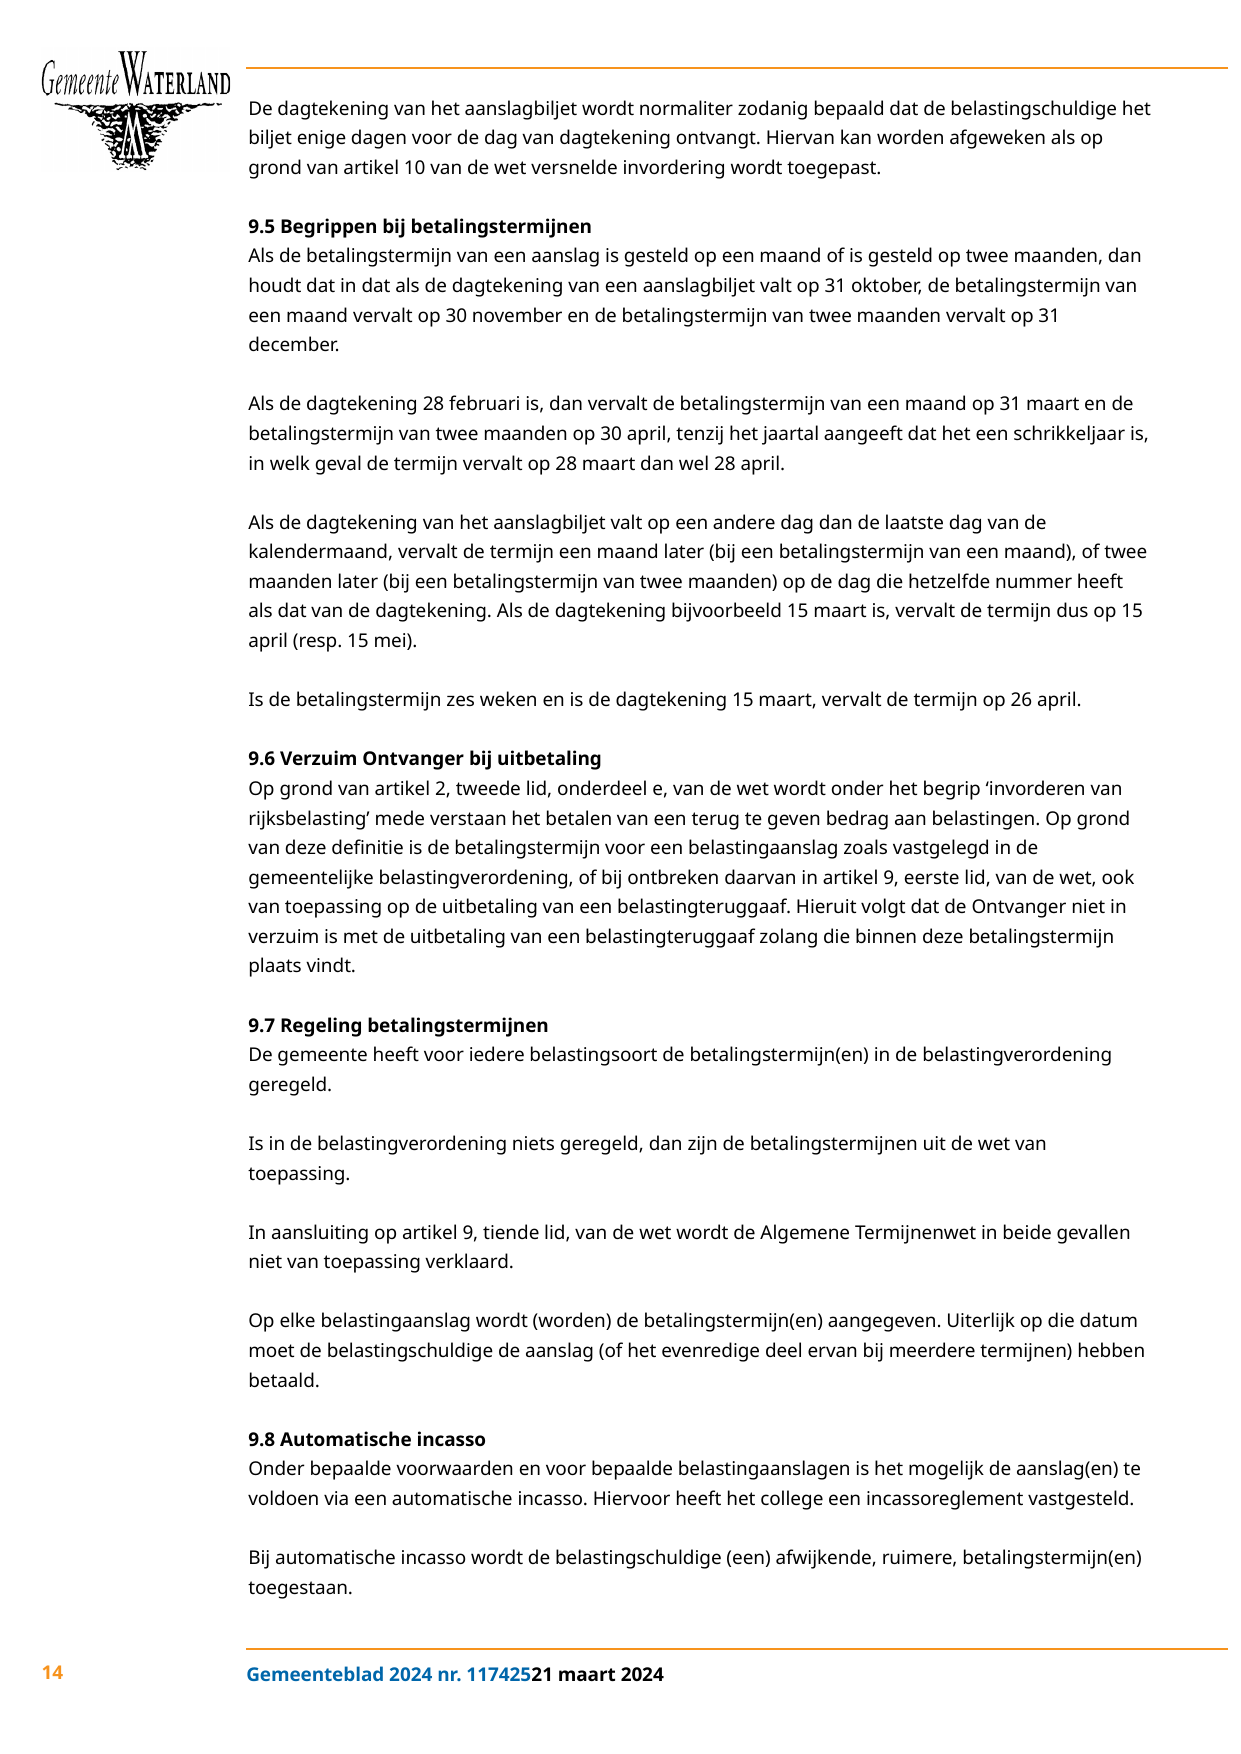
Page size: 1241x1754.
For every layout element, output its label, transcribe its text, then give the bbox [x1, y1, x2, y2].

text 9.5 Begrippen bij betalingstermijnen [248, 213, 1152, 239]
text De dagtekening van het aanslagbiljet wordt normaliter zodanig bepaald dat de belastingschuldige het biljet enige dagen voor de dag van dagtekening ontvangt. Hiervan kan worden afgeweken als op grond van artikel 10 van de wet versnelde invordering wordt toegepast. [248, 95, 1152, 180]
text Op elke belastingaanslag wordt (worden) de betalingstermijn(en) aangegeven. Uiterlijk op die datum moet de belastingschuldige de aanslag (of het evenredige deel ervan bij meerdere termijnen) hebben betaald. [248, 1308, 1152, 1393]
text In aansluiting op artikel 9, tiende lid, van de wet wordt de Algemene Termijnenwet in beide gevallen niet van toepassing verklaard. [248, 1219, 1152, 1274]
text Is in de belastingverordening niets geregeld, dan zijn de betalingstermijnen uit de wet van toepassing. [248, 1130, 1152, 1186]
picture [41, 47, 231, 172]
text De gemeente heeft voor iedere belastingsoort de betalingstermijn(en) in de belastingverordening geregeld. [248, 1041, 1152, 1097]
text Is de betalingstermijn zes weken en is de dagtekening 15 maart, vervalt de termijn op 26 april. [248, 686, 1152, 712]
text Als de dagtekening 28 februari is, dan vervalt de betalingstermijn van een maand op 31 maart en de betalingstermijn van twee maanden op 30 april, tenzij het jaartal aangeeft dat het een schrikkeljaar is, in welk geval de termijn vervalt op 28 maart dan wel 28 april. [248, 391, 1152, 476]
text 9.7 Regeling betalingstermijnen [248, 1012, 1152, 1038]
text Bij automatische incasso wordt de belastingschuldige (een) afwijkende, ruimere, betalingstermijn(en) toegestaan. [248, 1544, 1152, 1600]
text Op grond van artikel 2, tweede lid, onderdeel e, van de wet wordt onder het begrip ‘invorderen van rijksbelasting’ mede verstaan het betalen van een terug te geven bedrag aan belastingen. Op grond van deze definitie is de betalingstermijn voor een belastingaanslag zoals vastgelegd in de gemeentelijke belastingverordening, of bij ontbreken daarvan in artikel 9, eerste lid, van de wet, ook van toepassing op de uitbetaling van een belastingteruggaaf. Hieruit volgt dat de Ontvanger niet in verzuim is met de uitbetaling van een belastingteruggaaf zolang die binnen deze betalingstermijn plaats vindt. [248, 775, 1152, 978]
text Onder bepaalde voorwaarden en voor bepaalde belastingaanslagen is het mogelijk de aanslag(en) te voldoen via een automatische incasso. Hiervoor heeft het college een incassoreglement vastgesteld. [248, 1456, 1152, 1511]
text Als de dagtekening van het aanslagbiljet valt op een andere dag dan de laatste dag van de kalendermaand, vervalt de termijn een maand later (bij een betalingstermijn van een maand), of twee maanden later (bij een betalingstermijn van twee maanden) op de dag die hetzelfde nummer heeft als dat van de dagtekening. Als de dagtekening bijvoorbeeld 15 maart is, vervalt de termijn dus op 15 april (resp. 15 mei). [248, 509, 1152, 653]
text Als de betalingstermijn van een aanslag is gesteld op een maand of is gesteld op twee maanden, dan houdt dat in dat als de dagtekening van een aanslagbiljet valt op 31 oktober, de betalingstermijn van een maand vervalt op 30 november en de betalingstermijn van twee maanden vervalt op 31 december. [248, 243, 1152, 357]
text 9.6 Verzuim Ontvanger bij uitbetaling [248, 746, 1152, 771]
text 9.8 Automatische incasso [248, 1426, 1152, 1452]
